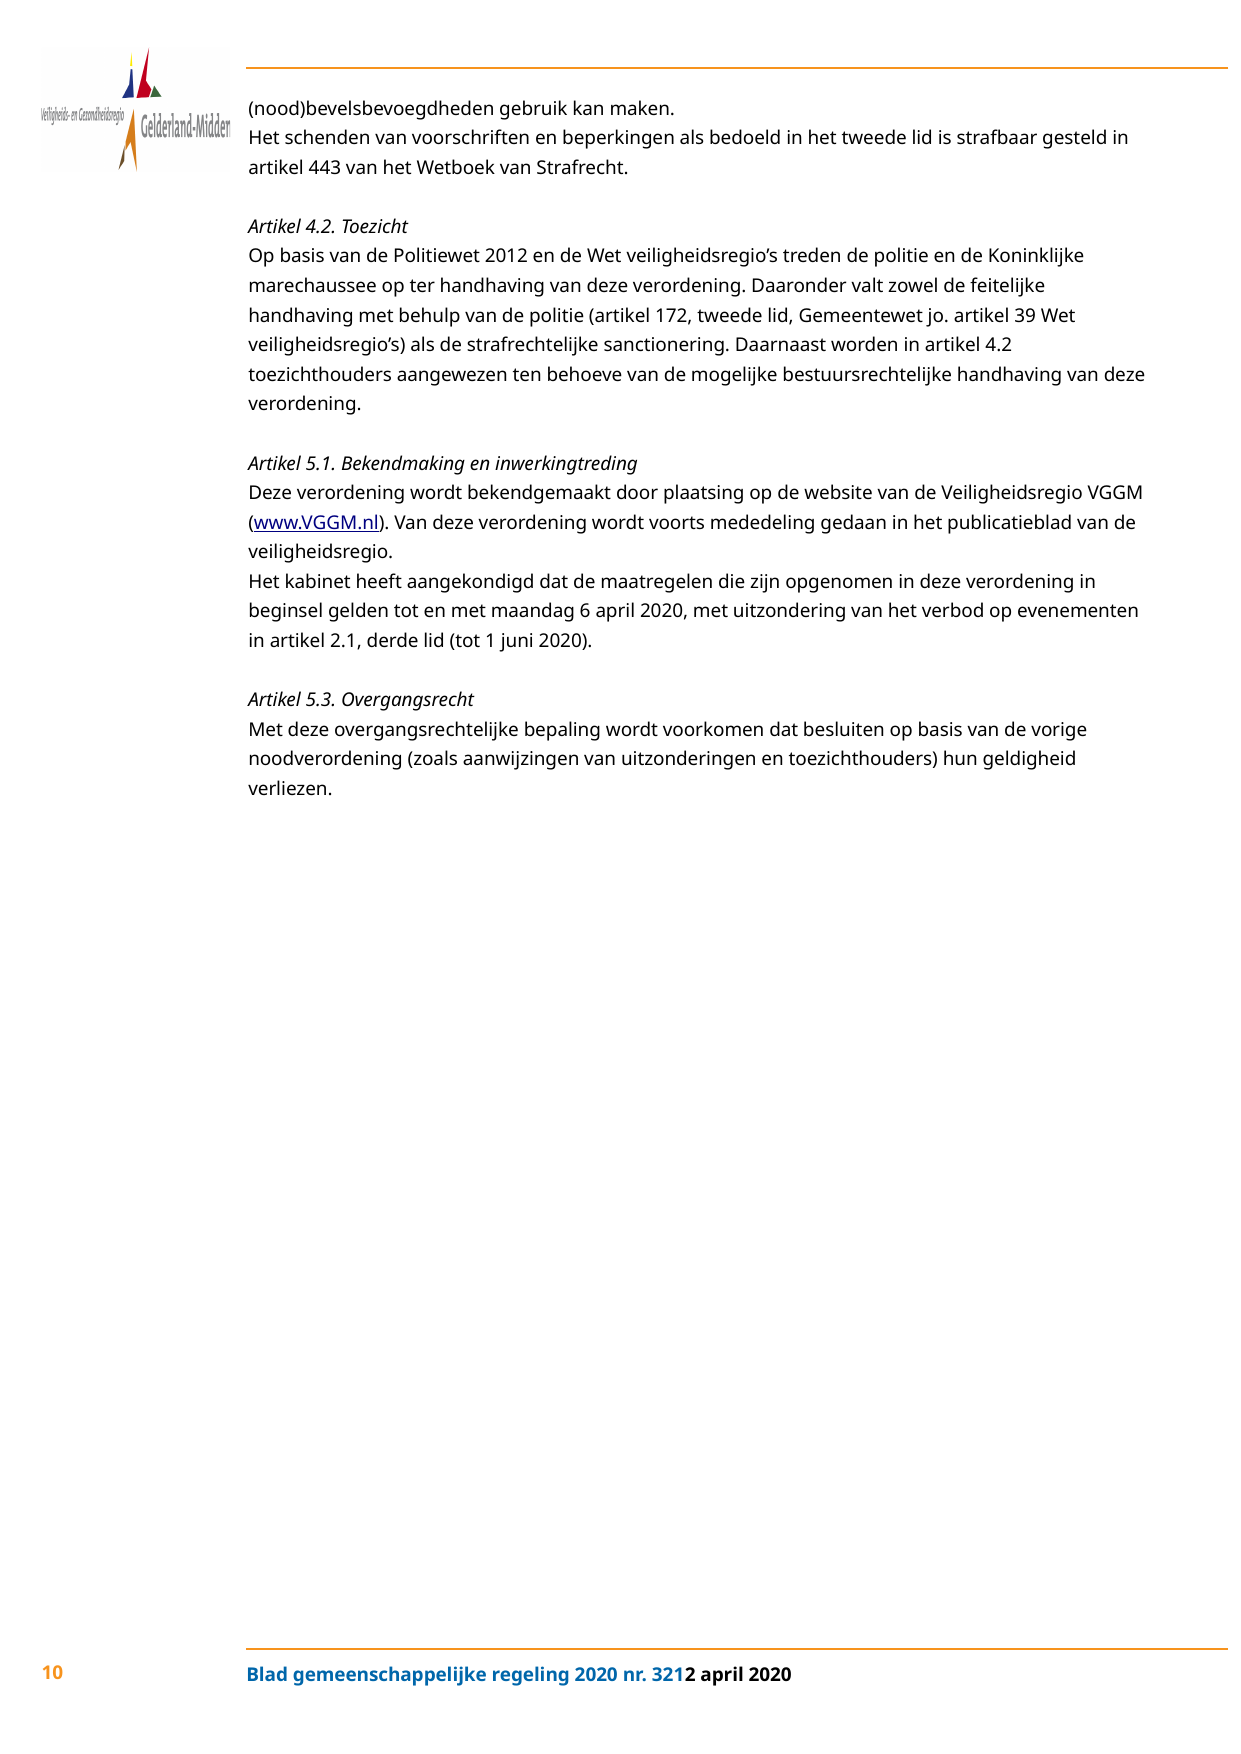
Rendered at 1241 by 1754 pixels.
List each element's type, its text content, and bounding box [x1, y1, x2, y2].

text (nood)bevelsbevoegdheden gebruik kan maken. [248, 95, 1152, 121]
text Artikel 4.2. Toezicht [248, 213, 1152, 239]
text Artikel 5.3. Overgangsrecht [248, 686, 1152, 712]
text Artikel 5.1. Bekendmaking en inwerkingtreding [248, 450, 1152, 476]
text Met deze overgangsrechtelijke bepaling wordt voorkomen dat besluiten op basis van de vorige noodverordening (zoals aanwijzingen van uitzonderingen en toezichthouders) hun geldigheid verliezen. [248, 716, 1152, 801]
text Het schenden van voorschriften en beperkingen als bedoeld in het tweede lid is strafbaar gesteld in artikel 443 van het Wetboek van Strafrecht. [248, 124, 1152, 180]
text Het kabinet heeft aangekondigd dat de maatregelen die zijn opgenomen in deze verordening in beginsel gelden tot en met maandag 6 april 2020, met uitzondering van het verbod op evenementen in artikel 2.1, derde lid (tot 1 juni 2020). [248, 568, 1152, 653]
text Deze verordening wordt bekendgemaakt door plaatsing op de website van de Veiligheidsregio VGGM (www.VGGM.nl). Van deze verordening wordt voorts mededeling gedaan in het publicatieblad van de veiligheidsregio. [248, 479, 1152, 564]
text Op basis van de Politiewet 2012 en de Wet veiligheidsregio’s treden de politie en de Koninklijke marechaussee op ter handhaving van deze verordening. Daaronder valt zowel de feitelijke handhaving met behulp van de politie (artikel 172, tweede lid, Gemeentewet jo. artikel 39 Wet veiligheidsregio’s) als de strafrechtelijke sanctionering. Daarnaast worden in artikel 4.2 toezichthouders aangewezen ten behoeve van de mogelijke bestuursrechtelijke handhaving van deze verordening. [248, 243, 1152, 416]
picture [41, 47, 231, 172]
